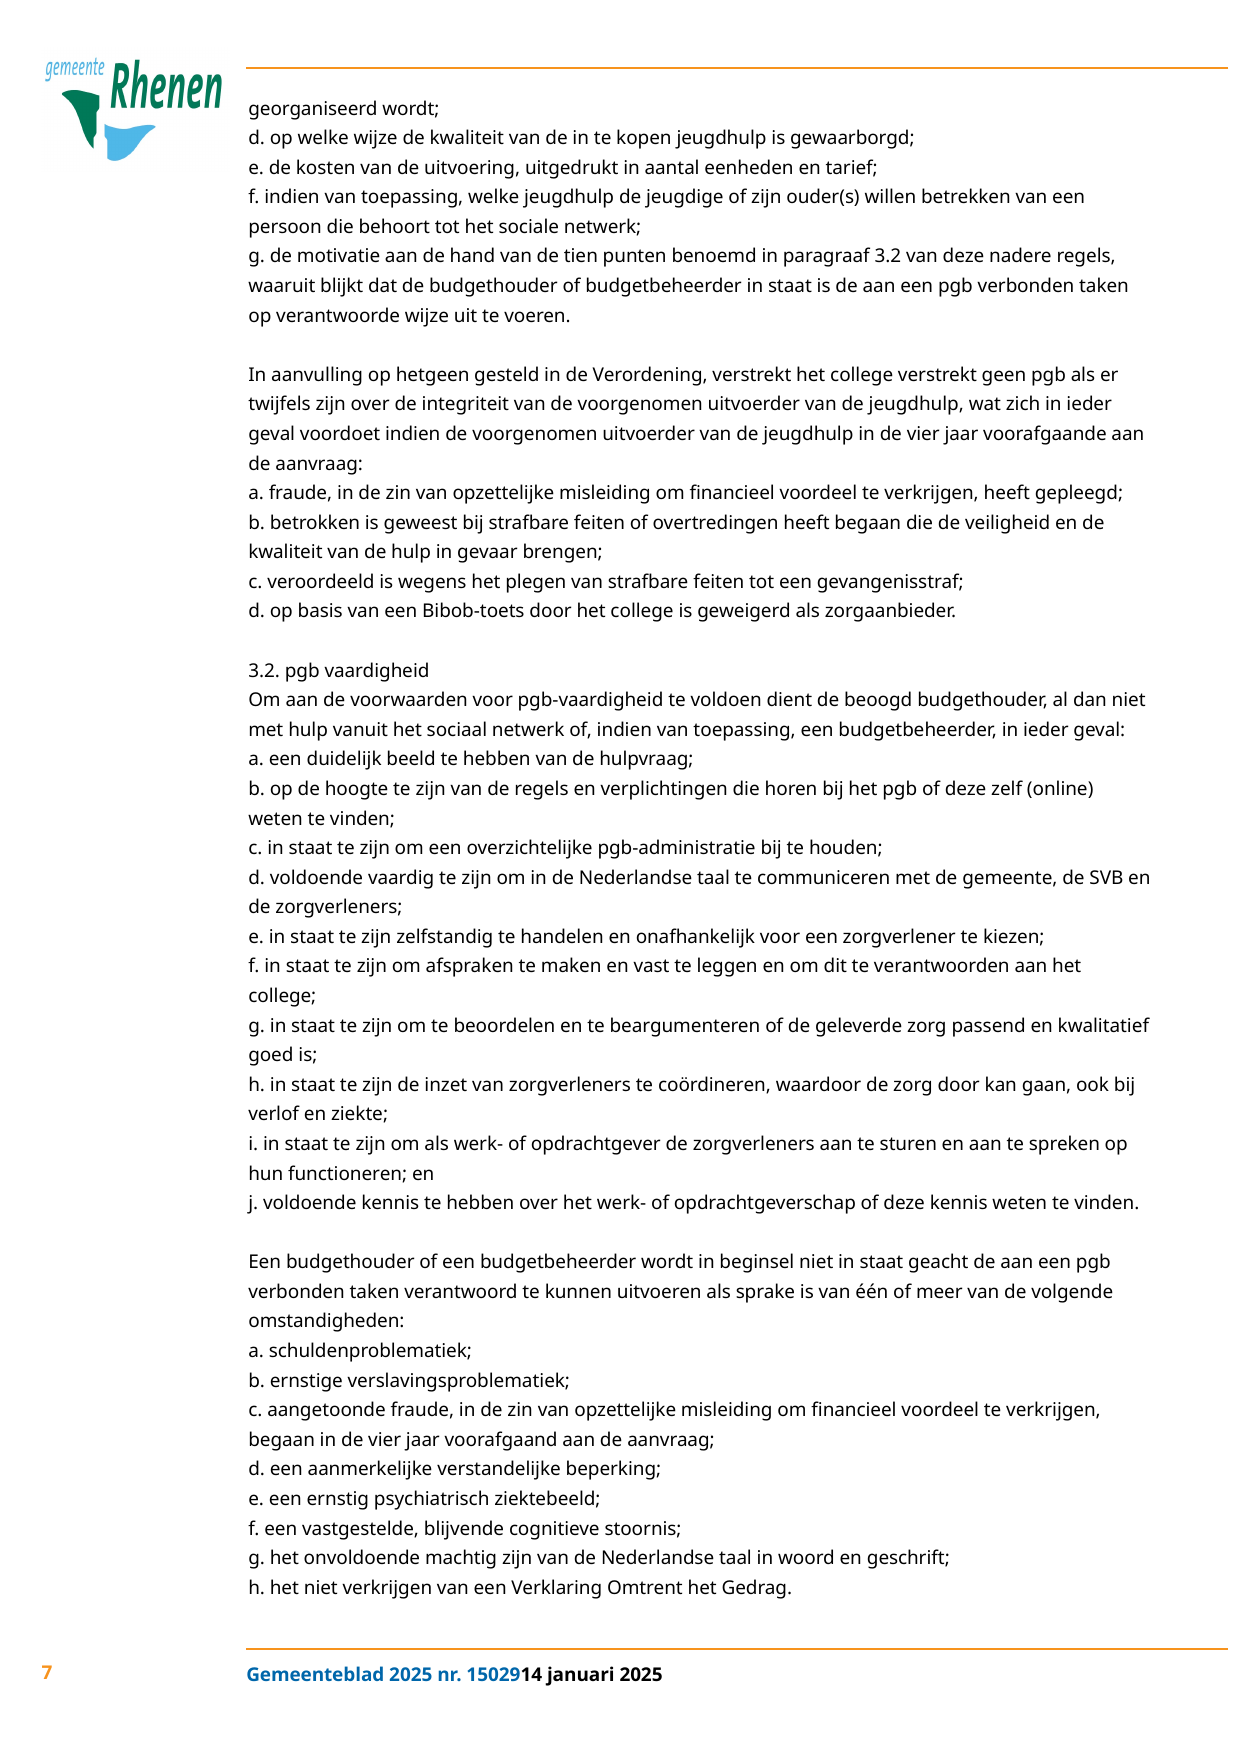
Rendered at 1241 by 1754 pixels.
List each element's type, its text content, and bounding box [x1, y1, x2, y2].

text g. de motivatie aan de hand van de tien punten benoemd in paragraaf 3.2 van deze nadere regels, waaruit blijkt dat de budgethouder of budgetbeheerder in staat is de aan een pgb verbonden taken op verantwoorde wijze uit te voeren. [248, 243, 1152, 328]
text f. een vastgestelde, blijvende cognitieve stoornis; [248, 1515, 1152, 1541]
text In aanvulling op hetgeen gesteld in de Verordening, verstrekt het college verstrekt geen pgb als er twijfels zijn over de integriteit van de voorgenomen uitvoerder van de jeugdhulp, wat zich in ieder geval voordoet indien de voorgenomen uitvoerder van de jeugdhulp in de vier jaar voorafgaande aan de aanvraag: [248, 361, 1152, 476]
text b. ernstige verslavingsproblematiek; [248, 1367, 1152, 1393]
text e. in staat te zijn zelfstandig te handelen en onafhankelijk voor een zorgverlener te kiezen; [248, 923, 1152, 949]
text c. in staat te zijn om een overzichtelijke pgb-administratie bij te houden; [248, 834, 1152, 860]
text d. op basis van een Bibob-toets door het college is geweigerd als zorgaanbieder. [248, 598, 1152, 623]
text i. in staat te zijn om als werk- of opdrachtgever de zorgverleners aan te sturen en aan te spreken op hun functioneren; en [248, 1130, 1152, 1186]
picture [41, 47, 231, 172]
text h. het niet verkrijgen van een Verklaring Omtrent het Gedrag. [248, 1574, 1152, 1600]
text d. op welke wijze de kwaliteit van de in te kopen jeugdhulp is gewaarborgd; [248, 124, 1152, 150]
text d. een aanmerkelijke verstandelijke beperking; [248, 1456, 1152, 1481]
text c. aangetoonde fraude, in de zin van opzettelijke misleiding om financieel voordeel te verkrijgen, begaan in de vier jaar voorafgaand aan de aanvraag; [248, 1396, 1152, 1452]
text d. voldoende vaardig te zijn om in de Nederlandse taal te communiceren met de gemeente, de SVB en de zorgverleners; [248, 864, 1152, 919]
text b. op de hoogte te zijn van de regels en verplichtingen die horen bij het pgb of deze zelf (online) weten te vinden; [248, 775, 1152, 831]
text f. indien van toepassing, welke jeugdhulp de jeugdige of zijn ouder(s) willen betrekken van een persoon die behoort tot het sociale netwerk; [248, 183, 1152, 239]
text e. een ernstig psychiatrisch ziektebeeld; [248, 1485, 1152, 1511]
text georganiseerd wordt; [248, 95, 1152, 121]
text b. betrokken is geweest bij strafbare feiten of overtredingen heeft begaan die de veiligheid en de kwaliteit van de hulp in gevaar brengen; [248, 509, 1152, 564]
text h. in staat te zijn de inzet van zorgverleners te coördineren, waardoor de zorg door kan gaan, ook bij verlof en ziekte; [248, 1071, 1152, 1126]
text Om aan de voorwaarden voor pgb-vaardigheid te voldoen dient de beoogd budgethouder, al dan niet met hulp vanuit het sociaal netwerk of, indien van toepassing, een budgetbeheerder, in ieder geval: [248, 686, 1152, 742]
text c. veroordeeld is wegens het plegen van strafbare feiten tot een gevangenisstraf; [248, 568, 1152, 594]
text e. de kosten van de uitvoering, uitgedrukt in aantal eenheden en tarief; [248, 154, 1152, 180]
text f. in staat te zijn om afspraken te maken en vast te leggen en om dit te verantwoorden aan het college; [248, 953, 1152, 1008]
text Een budgethouder of een budgetbeheerder wordt in beginsel niet in staat geacht de aan een pgb verbonden taken verantwoord te kunnen uitvoeren als sprake is van één of meer van de volgende omstandigheden: [248, 1248, 1152, 1333]
text g. het onvoldoende machtig zijn van de Nederlandse taal in woord en geschrift; [248, 1544, 1152, 1570]
text a. fraude, in de zin van opzettelijke misleiding om financieel voordeel te verkrijgen, heeft gepleegd; [248, 479, 1152, 505]
text a. een duidelijk beeld te hebben van de hulpvraag; [248, 746, 1152, 771]
text 3.2. pgb vaardigheid [248, 657, 1152, 683]
text j. voldoende kennis te hebben over het werk- of opdrachtgeverschap of deze kennis weten te vinden. [248, 1189, 1152, 1215]
text g. in staat te zijn om te beoordelen en te beargumenteren of de geleverde zorg passend en kwalitatief goed is; [248, 1012, 1152, 1067]
text a. schuldenproblematiek; [248, 1337, 1152, 1363]
